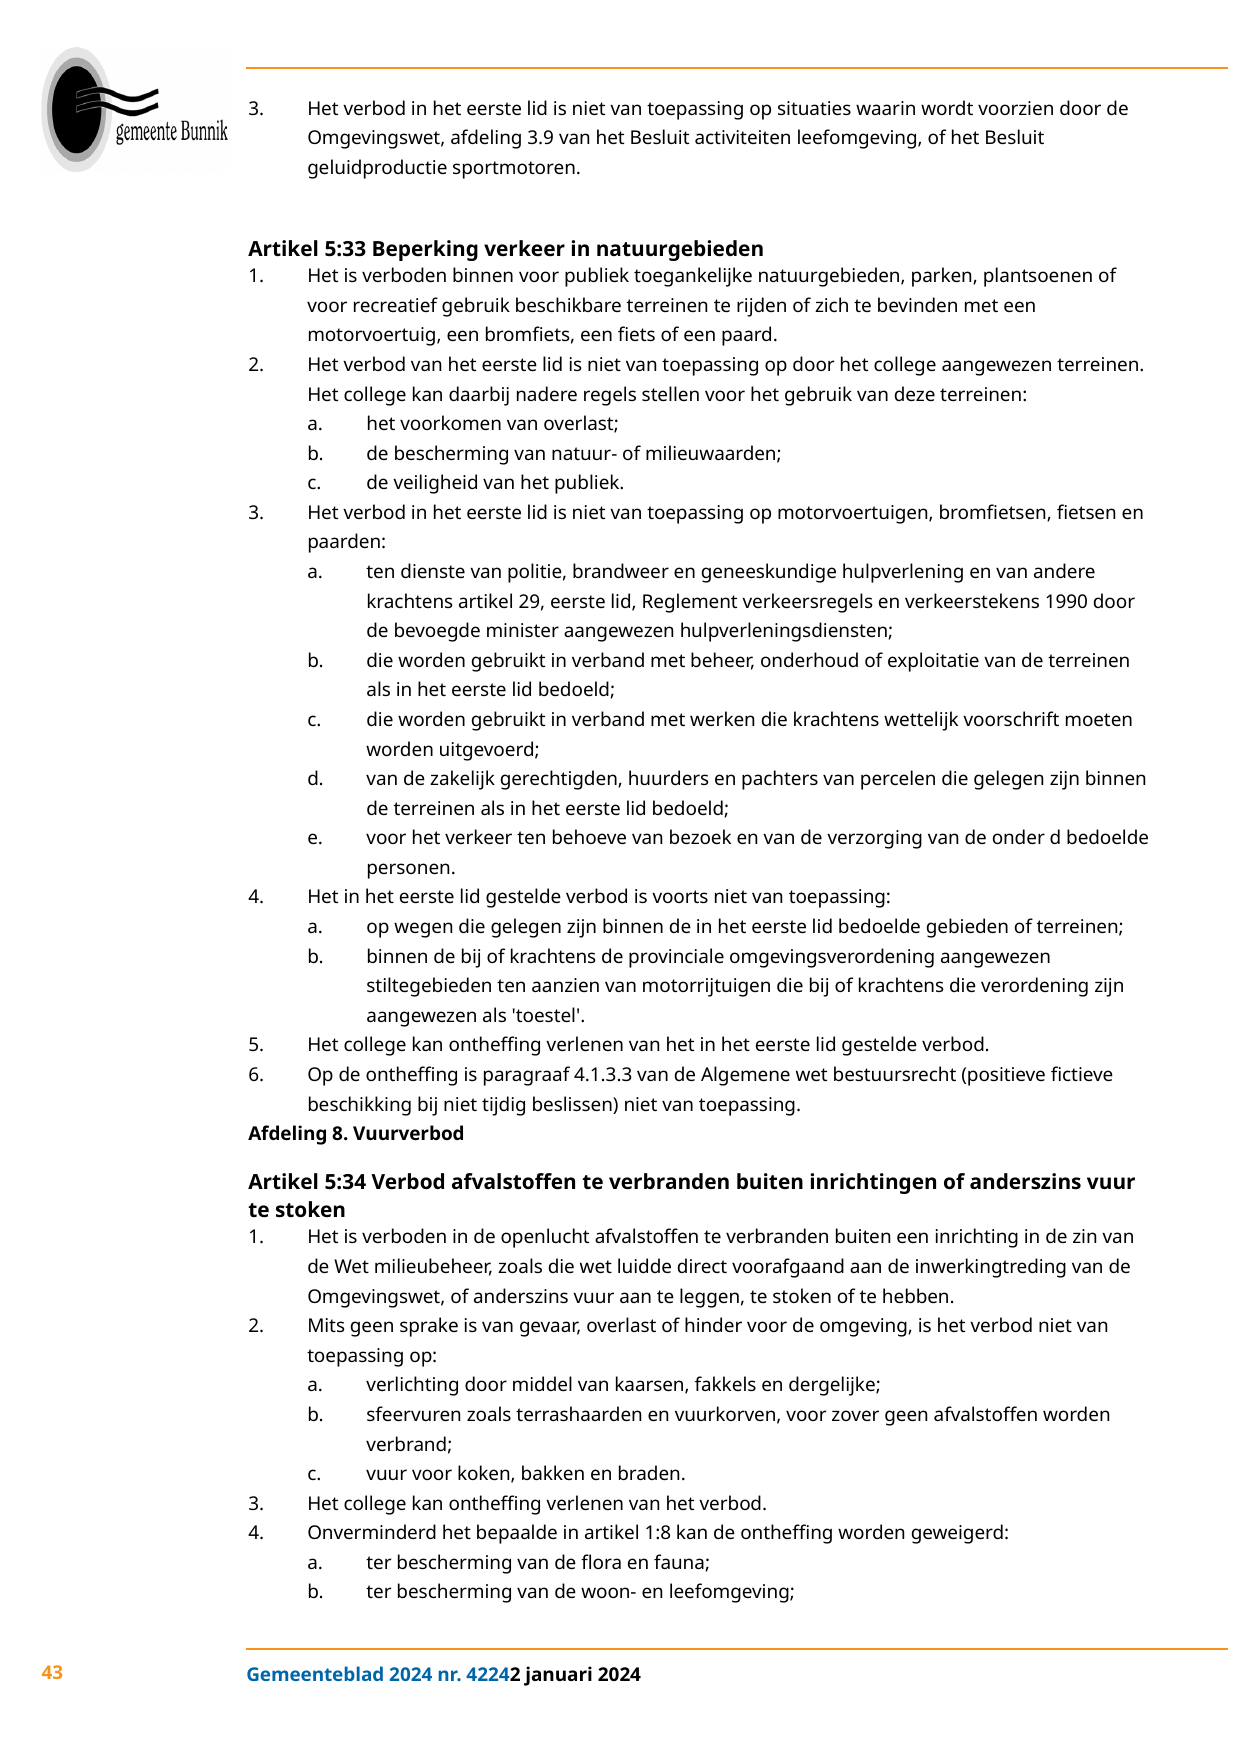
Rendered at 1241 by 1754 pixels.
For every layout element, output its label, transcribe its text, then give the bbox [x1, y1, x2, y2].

list voor het verkeer ten behoeve van bezoek en van de verzorging van de onder d bedoelde personen. [307, 824, 1152, 880]
list Het college kan ontheffing verlenen van het verbod. [248, 1490, 1152, 1516]
list op wegen die gelegen zijn binnen de in het eerste lid bedoelde gebieden of terreinen; [307, 913, 1152, 939]
list binnen de bij of krachtens de provinciale omgevingsverordening aangewezen stiltegebieden ten aanzien van motorrijtuigen die bij of krachtens die verordening zijn aangewezen als 'toestel'. [307, 943, 1152, 1028]
list vuur voor koken, bakken en braden. [307, 1460, 1152, 1486]
list Het verbod in het eerste lid is niet van toepassing op situaties waarin wordt voorzien door de Omgevingswet, afdeling 3.9 van het Besluit activiteiten leefomgeving, of het Besluit geluidproductie sportmotoren. [248, 95, 1152, 180]
picture [41, 47, 231, 172]
text Artikel 5:34 Verbod afvalstoffen te verbranden buiten inrichtingen of anderszins vuur te stoken [248, 1167, 1152, 1224]
list die worden gebruikt in verband met beheer, onderhoud of exploitatie van de terreinen als in het eerste lid bedoeld; [307, 647, 1152, 702]
text Afdeling 8. Vuurverbod [248, 1120, 1152, 1146]
list Het is verboden binnen voor publiek toegankelijke natuurgebieden, parken, plantsoenen of voor recreatief gebruik beschikbare terreinen te rijden of zich te bevinden met een motorvoertuig, een bromfiets, een fiets of een paard. [248, 262, 1152, 347]
list de veiligheid van het publiek. [307, 469, 1152, 495]
list Het is verboden in de openlucht afvalstoffen te verbranden buiten een inrichting in de zin van de Wet milieubeheer, zoals die wet luidde direct voorafgaand aan de inwerkingtreding van de Omgevingswet, of anderszins vuur aan te leggen, te stoken of te hebben. [248, 1224, 1152, 1309]
list Mits geen sprake is van gevaar, overlast of hinder voor de omgeving, is het verbod niet van toepassing op: [248, 1312, 1152, 1368]
list het voorkomen van overlast; [307, 410, 1152, 436]
list verlichting door middel van kaarsen, fakkels en dergelijke; [307, 1372, 1152, 1397]
list ter bescherming van de woon- en leefomgeving; [307, 1579, 1152, 1604]
list ten dienste van politie, brandweer en geneeskundige hulpverlening en van andere krachtens artikel 29, eerste lid, Reglement verkeersregels en verkeerstekens 1990 door de bevoegde minister aangewezen hulpverleningsdiensten; [307, 558, 1152, 643]
list Het college kan ontheffing verlenen van het in het eerste lid gestelde verbod. [248, 1032, 1152, 1057]
list Op de ontheffing is paragraaf 4.1.3.3 van de Algemene wet bestuursrecht (positieve fictieve beschikking bij niet tijdig beslissen) niet van toepassing. [248, 1061, 1152, 1116]
list ter bescherming van de flora en fauna; [307, 1549, 1152, 1575]
list Onverminderd het bepaalde in artikel 1:8 kan de ontheffing worden geweigerd: [248, 1519, 1152, 1545]
list sfeervuren zoals terrashaarden en vuurkorven, voor zover geen afvalstoffen worden verbrand; [307, 1401, 1152, 1457]
list Het in het eerste lid gestelde verbod is voorts niet van toepassing: [248, 884, 1152, 909]
list Het verbod in het eerste lid is niet van toepassing op motorvoertuigen, bromfietsen, fietsen en paarden: [248, 499, 1152, 554]
list die worden gebruikt in verband met werken die krachtens wettelijk voorschrift moeten worden uitgevoerd; [307, 706, 1152, 761]
text Artikel 5:33 Beperking verkeer in natuurgebieden [248, 234, 1152, 262]
list de bescherming van natuur- of milieuwaarden; [307, 440, 1152, 466]
list Het verbod van het eerste lid is niet van toepassing op door het college aangewezen terreinen. Het college kan daarbij nadere regels stellen voor het gebruik van deze terreinen: [248, 351, 1152, 406]
list van de zakelijk gerechtigden, huurders en pachters van percelen die gelegen zijn binnen de terreinen als in het eerste lid bedoeld; [307, 765, 1152, 821]
